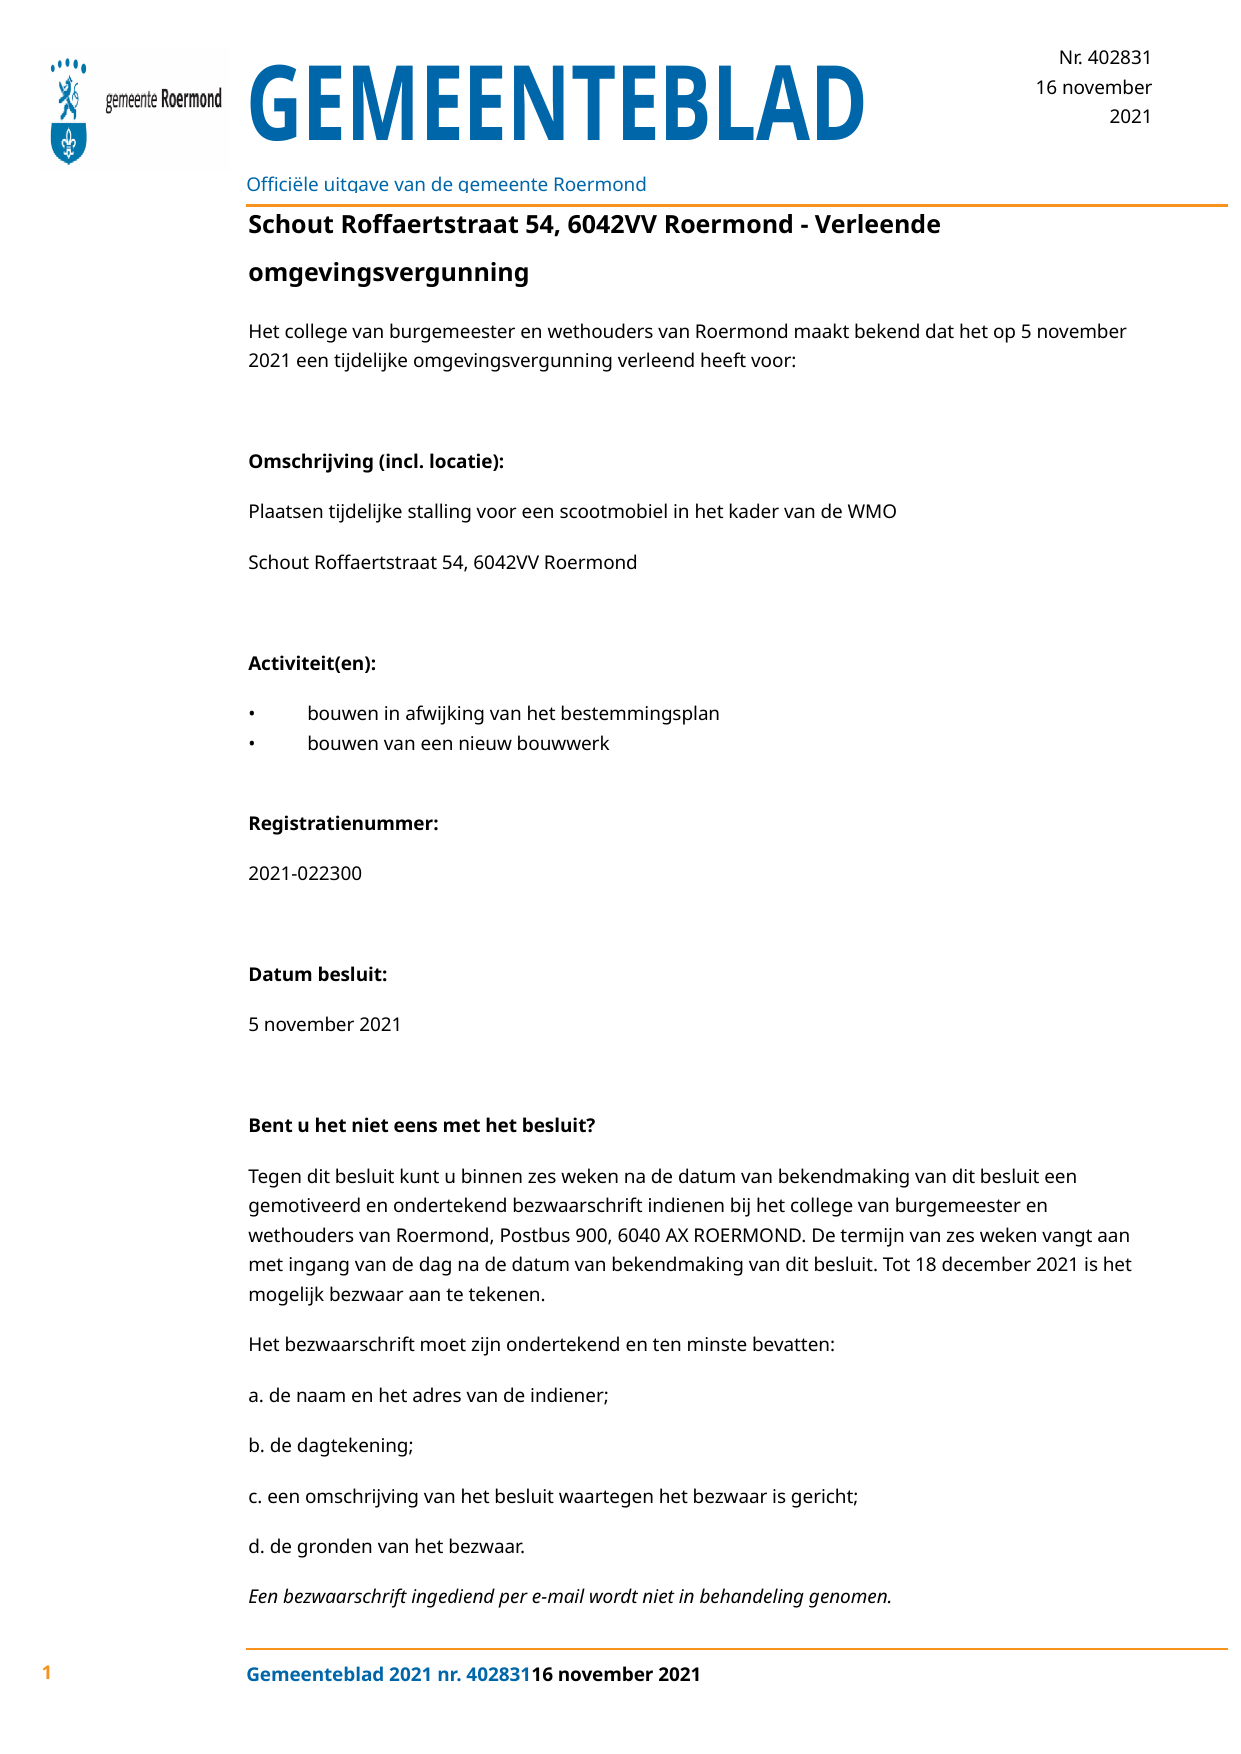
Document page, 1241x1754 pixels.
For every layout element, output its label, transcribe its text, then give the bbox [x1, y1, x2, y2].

text Een bezwaarschrift ingediend per e-mail wordt niet in behandeling genomen. [248, 1584, 1152, 1609]
picture [41, 47, 231, 172]
text 5 november 2021 [248, 1012, 1152, 1037]
text Activiteit(en): [248, 650, 1152, 676]
text Schout Roffaertstraat 54, 6042VV Roermond - Verleende omgevingsvergunning [248, 207, 1152, 288]
list bouwen van een nieuw bouwwerk [248, 730, 1152, 756]
text d. de gronden van het bezwaar. [248, 1533, 1152, 1559]
text b. de dagtekening; [248, 1432, 1152, 1458]
text Het bezwaarschrift moet zijn ondertekend en ten minste bevatten: [248, 1332, 1152, 1357]
list bouwen in afwijking van het bestemmingsplan [248, 700, 1152, 726]
text Datum besluit: [248, 961, 1152, 987]
text Omschrijving (incl. locatie): [248, 448, 1152, 474]
text Schout Roffaertstraat 54, 6042VV Roermond [248, 549, 1152, 575]
text Plaatsen tijdelijke stalling voor een scootmobiel in het kader van de WMO [248, 499, 1152, 524]
text Registratienummer: [248, 810, 1152, 836]
text 2021-022300 [248, 860, 1152, 886]
text a. de naam en het adres van de indiener; [248, 1382, 1152, 1408]
text Tegen dit besluit kunt u binnen zes weken na de datum van bekendmaking van dit besluit een gemotiveerd en ondertekend bezwaarschrift indienen bij het college van burgemeester en wethouders van Roermond, Postbus 900, 6040 AX ROERMOND. De termijn van zes weken vangt aan met ingang van de dag na de datum van bekendmaking van dit besluit. Tot 18 december 2021 is het mogelijk bezwaar aan te tekenen. [248, 1163, 1152, 1307]
text Bent u het niet eens met het besluit? [248, 1112, 1152, 1138]
text Het college van burgemeester en wethouders van Roermond maakt bekend dat het op 5 november 2021 een tijdelijke omgevingsvergunning verleend heeft voor: [248, 318, 1152, 373]
text c. een omschrijving van het besluit waartegen het bezwaar is gericht; [248, 1483, 1152, 1509]
